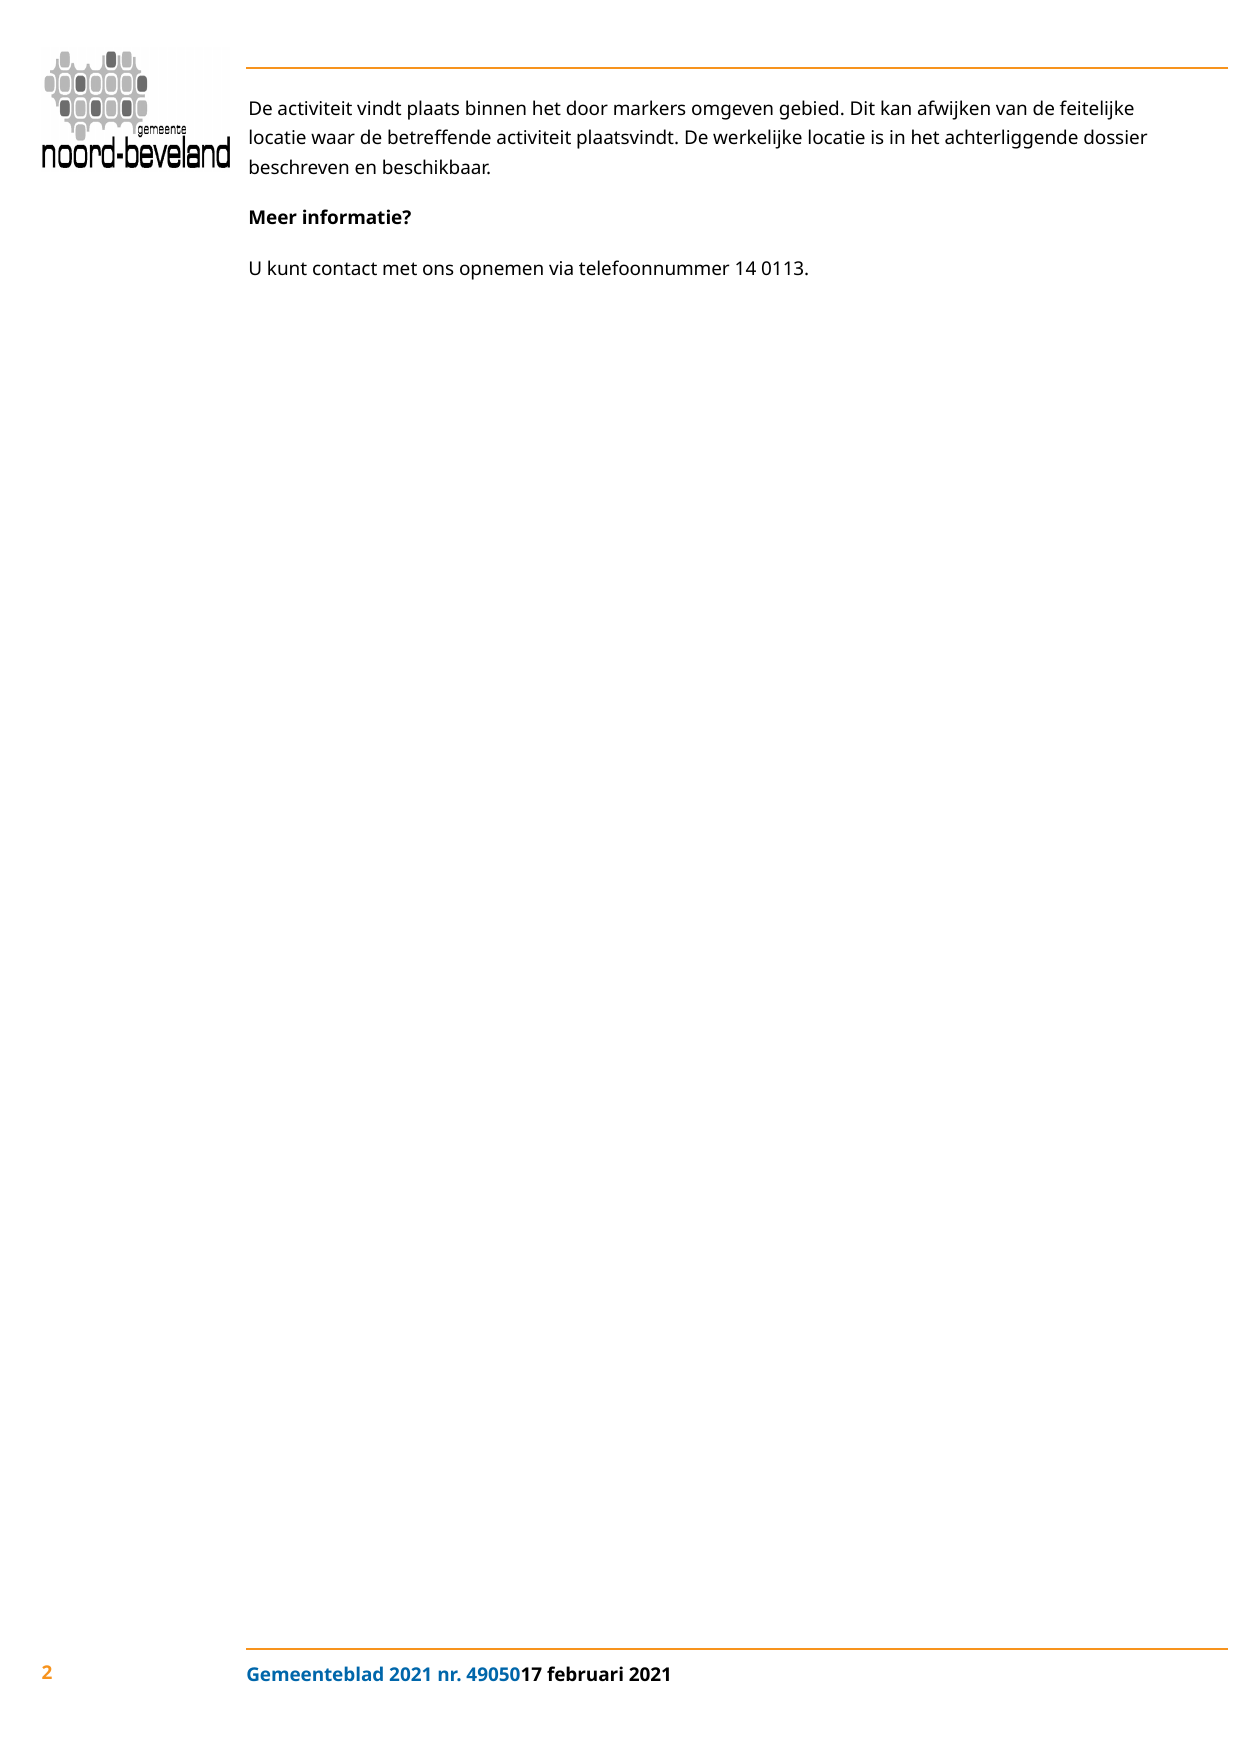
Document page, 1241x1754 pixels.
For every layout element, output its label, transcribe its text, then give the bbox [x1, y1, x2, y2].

picture [41, 47, 231, 172]
text De activiteit vindt plaats binnen het door markers omgeven gebied. Dit kan afwijken van de feitelijke locatie waar de betreffende activiteit plaatsvindt. De werkelijke locatie is in het achterliggende dossier beschreven en beschikbaar. [248, 95, 1152, 180]
text Meer informatie? [248, 204, 1152, 230]
text U kunt contact met ons opnemen via telefoonnummer 14 0113. [248, 255, 1152, 281]
